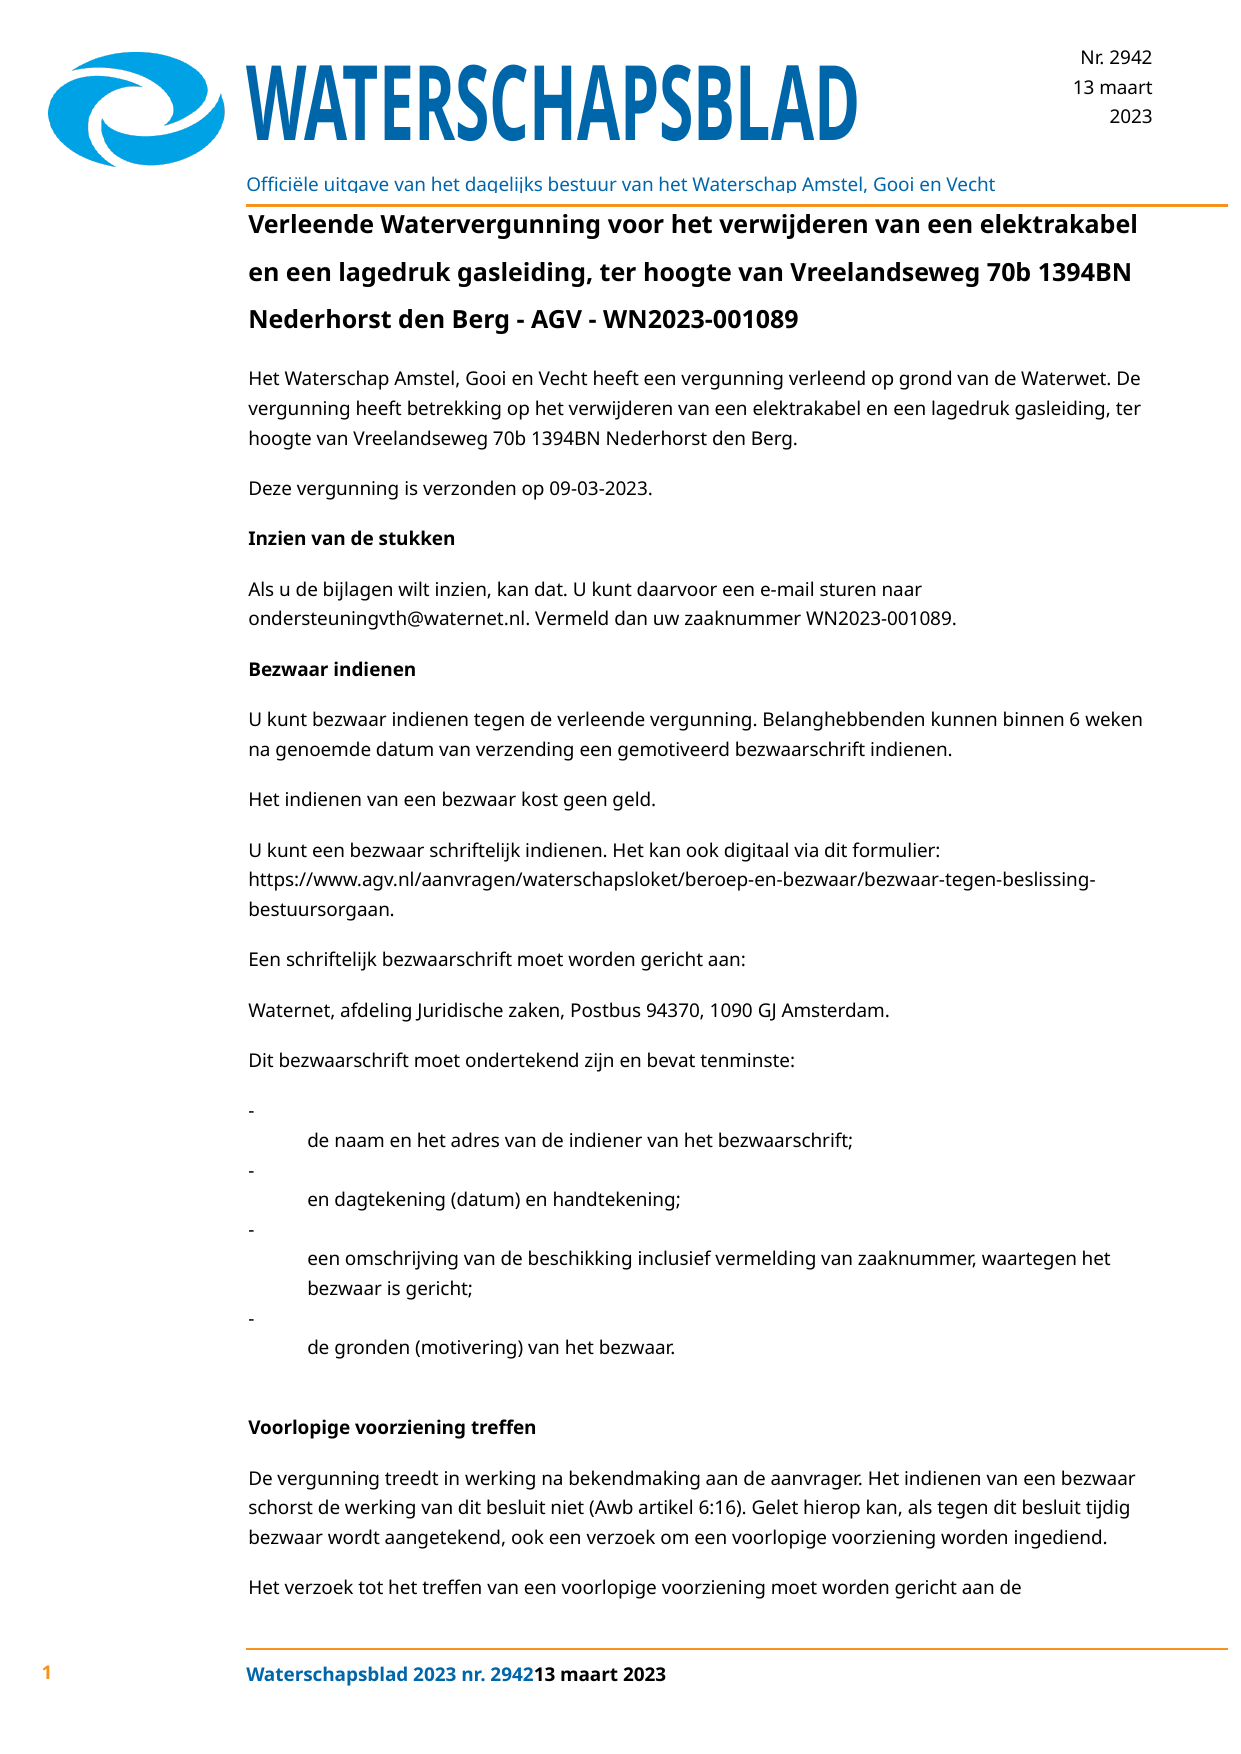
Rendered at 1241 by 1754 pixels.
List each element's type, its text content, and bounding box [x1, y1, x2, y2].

list de naam en het adres van de indiener van het bezwaarschrift; [248, 1127, 1152, 1153]
text Bezwaar indienen [248, 656, 1152, 682]
list een omschrijving van de beschikking inclusief vermelding van zaaknummer, waartegen het bezwaar is gericht; [248, 1246, 1152, 1301]
text Inzien van de stukken [248, 526, 1152, 551]
text Als u de bijlagen wilt inzien, kan dat. U kunt daarvoor een e-mail sturen naar ondersteuningvth@waternet.nl. Vermeld dan uw zaaknummer WN2023-001089. [248, 576, 1152, 631]
text Waternet, afdeling Juridische zaken, Postbus 94370, 1090 GJ Amsterdam. [248, 997, 1152, 1022]
text Dit bezwaarschrift moet ondertekend zijn en bevat tenminste: [248, 1047, 1152, 1073]
text Verleende Watervergunning voor het verwijderen van een elektrakabel en een lagedruk gasleiding, ter hoogte van Vreelandseweg 70b 1394BN Nederhorst den Berg - AGV - WN2023-001089 [248, 207, 1152, 336]
list de gronden (motivering) van het bezwaar. [248, 1334, 1152, 1360]
text Het Waterschap Amstel, Gooi en Vecht heeft een vergunning verleend op grond van de Waterwet. De vergunning heeft betrekking op het verwijderen van een elektrakabel en een lagedruk gasleiding, ter hoogte van Vreelandseweg 70b 1394BN Nederhorst den Berg. [248, 366, 1152, 450]
picture [41, 47, 231, 172]
text Het indienen van een bezwaar kost geen geld. [248, 786, 1152, 812]
text Een schriftelijk bezwaarschrift moet worden gericht aan: [248, 946, 1152, 972]
text Het verzoek tot het treffen van een voorlopige voorziening moet worden gericht aan de [248, 1574, 1152, 1600]
text Deze vergunning is verzonden op 09-03-2023. [248, 475, 1152, 501]
text U kunt een bezwaar schriftelijk indienen. Het kan ook digitaal via dit formulier: https://www.agv.nl/aanvragen/waterschapsloket/beroep-en-bezwaar/bezwaar-tegen-beslissing-bestuursorgaan. [248, 837, 1152, 922]
list en dagtekening (datum) en handtekening; [248, 1186, 1152, 1212]
text U kunt bezwaar indienen tegen de verleende vergunning. Belanghebbenden kunnen binnen 6 weken na genoemde datum van verzending een gemotiveerd bezwaarschrift indienen. [248, 706, 1152, 762]
text Voorlopige voorziening treffen [248, 1414, 1152, 1440]
text De vergunning treedt in werking na bekendmaking aan de aanvrager. Het indienen van een bezwaar schorst de werking van dit besluit niet (Awb artikel 6:16). Gelet hierop kan, als tegen dit besluit tijdig bezwaar wordt aangetekend, ook een verzoek om een voorlopige voorziening worden ingediend. [248, 1465, 1152, 1549]
